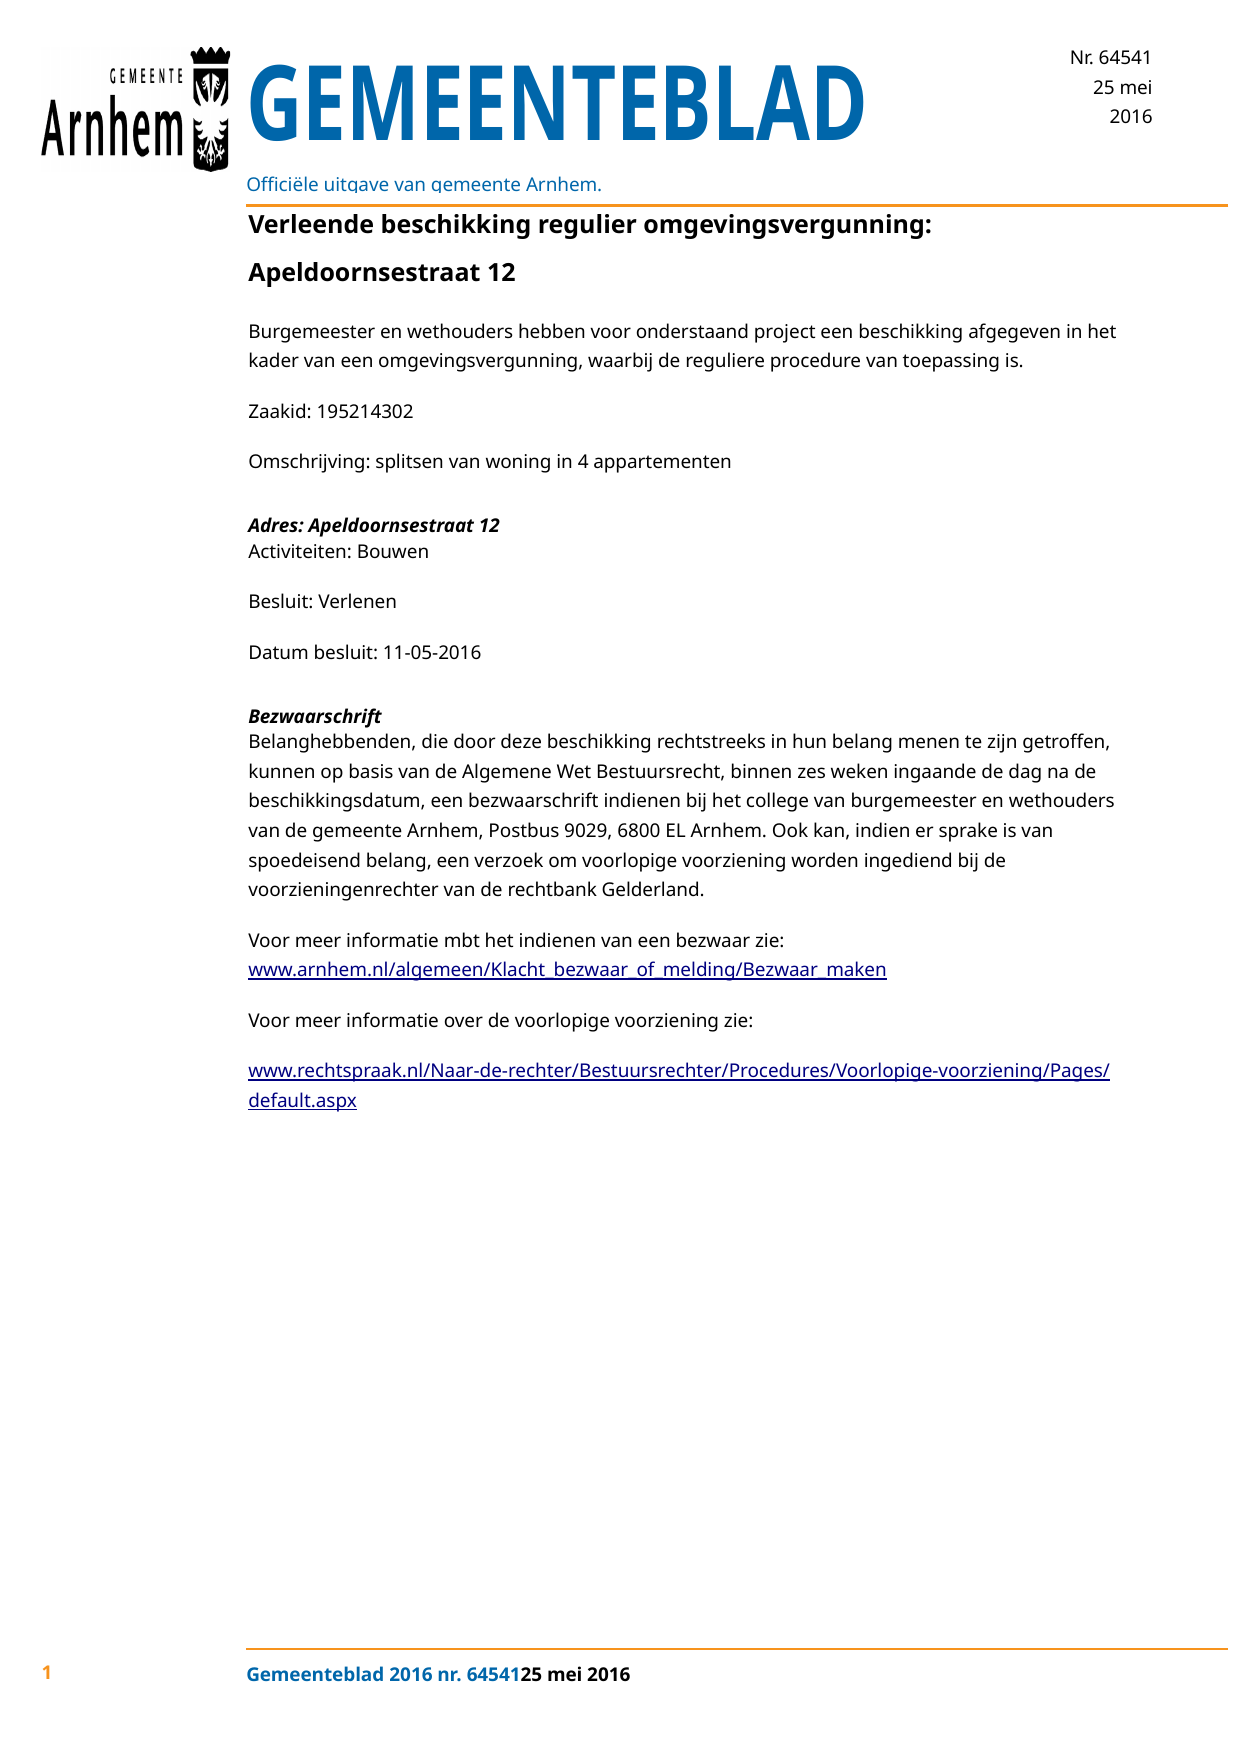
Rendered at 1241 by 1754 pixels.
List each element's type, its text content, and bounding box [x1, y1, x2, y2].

text Voor meer informatie over de voorlopige voorziening zie: [248, 1007, 1152, 1033]
text Bezwaarschrift [248, 703, 1152, 728]
text Adres: Apeldoornsestraat 12 [248, 512, 1152, 538]
text Besluit: Verlenen [248, 588, 1152, 614]
text Verleende beschikking regulier omgevingsvergunning: Apeldoornsestraat 12 [248, 207, 1152, 288]
text Datum besluit: 11-05-2016 [248, 639, 1152, 664]
text Voor meer informatie mbt het indienen van een bezwaar zie: www.arnhem.nl/algemeen/Klacht_bezwaar_of_melding/Bezwaar_maken [248, 927, 1152, 982]
text Activiteiten: Bouwen [248, 538, 1152, 564]
text Burgemeester en wethouders hebben voor onderstaand project een beschikking afgegeven in het kader van een omgevingsvergunning, waarbij de reguliere procedure van toepassing is. [248, 318, 1152, 373]
text Zaakid: 195214302 [248, 398, 1152, 424]
picture [41, 47, 231, 172]
text www.rechtspraak.nl/Naar-de-rechter/Bestuursrechter/Procedures/Voorlopige-voorziening/Pages/default.aspx [248, 1057, 1152, 1113]
text Omschrijving: splitsen van woning in 4 appartementen [248, 448, 1152, 474]
text Belanghebbenden, die door deze beschikking rechtstreeks in hun belang menen te zijn getroffen, kunnen op basis van de Algemene Wet Bestuursrecht, binnen zes weken ingaande de dag na de beschikkingsdatum, een bezwaarschrift indienen bij het college van burgemeester en wethouders van de gemeente Arnhem, Postbus 9029, 6800 EL Arnhem. Ook kan, indien er sprake is van spoedeisend belang, een verzoek om voorlopige voorziening worden ingediend bij de voorzieningenrechter van de rechtbank Gelderland. [248, 728, 1152, 902]
